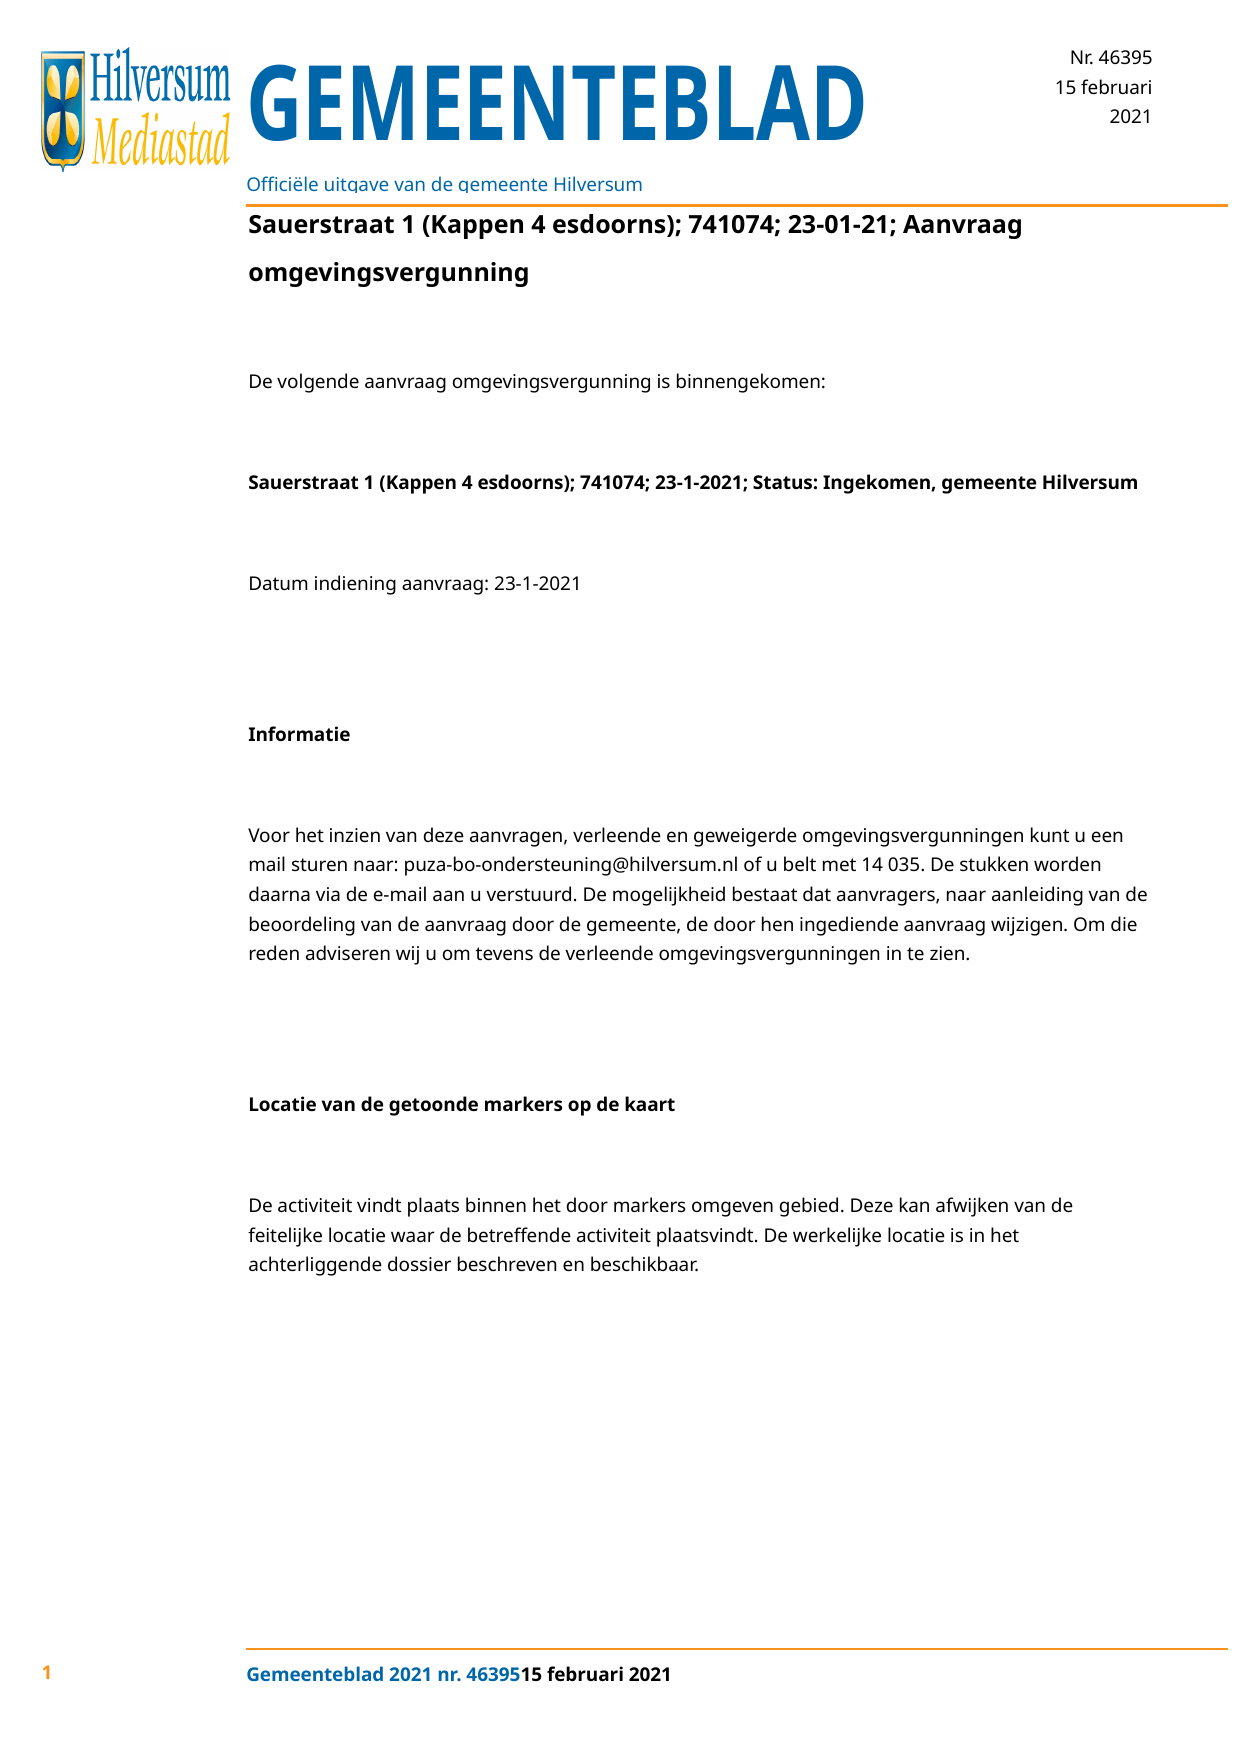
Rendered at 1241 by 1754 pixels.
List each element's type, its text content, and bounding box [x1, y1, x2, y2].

text De volgende aanvraag omgevingsvergunning is binnengekomen: [248, 368, 1152, 394]
text Locatie van de getoonde markers op de kaart [248, 1092, 1152, 1117]
text De activiteit vindt plaats binnen het door markers omgeven gebied. Deze kan afwijken van de feitelijke locatie waar de betreffende activiteit plaatsvindt. De werkelijke locatie is in het achterliggende dossier beschreven en beschikbaar. [248, 1192, 1152, 1277]
text Sauerstraat 1 (Kappen 4 esdoorns); 741074; 23-1-2021; Status: Ingekomen, gemeente Hilversum [248, 469, 1152, 495]
text Datum indiening aanvraag: 23-1-2021 [248, 570, 1152, 596]
picture [41, 47, 231, 172]
text Sauerstraat 1 (Kappen 4 esdoorns); 741074; 23-01-21; Aanvraag omgevingsvergunning [248, 207, 1152, 288]
text Voor het inzien van deze aanvragen, verleende en geweigerde omgevingsvergunningen kunt u een mail sturen naar: puza-bo-ondersteuning@hilversum.nl of u belt met 14 035. De stukken worden daarna via de e-mail aan u verstuurd. De mogelijkheid bestaat dat aanvragers, naar aanleiding van de beoordeling van de aanvraag door de gemeente, de door hen ingediende aanvraag wijzigen. Om die reden adviseren wij u om tevens de verleende omgevingsvergunningen in te zien. [248, 822, 1152, 966]
text Informatie [248, 721, 1152, 747]
